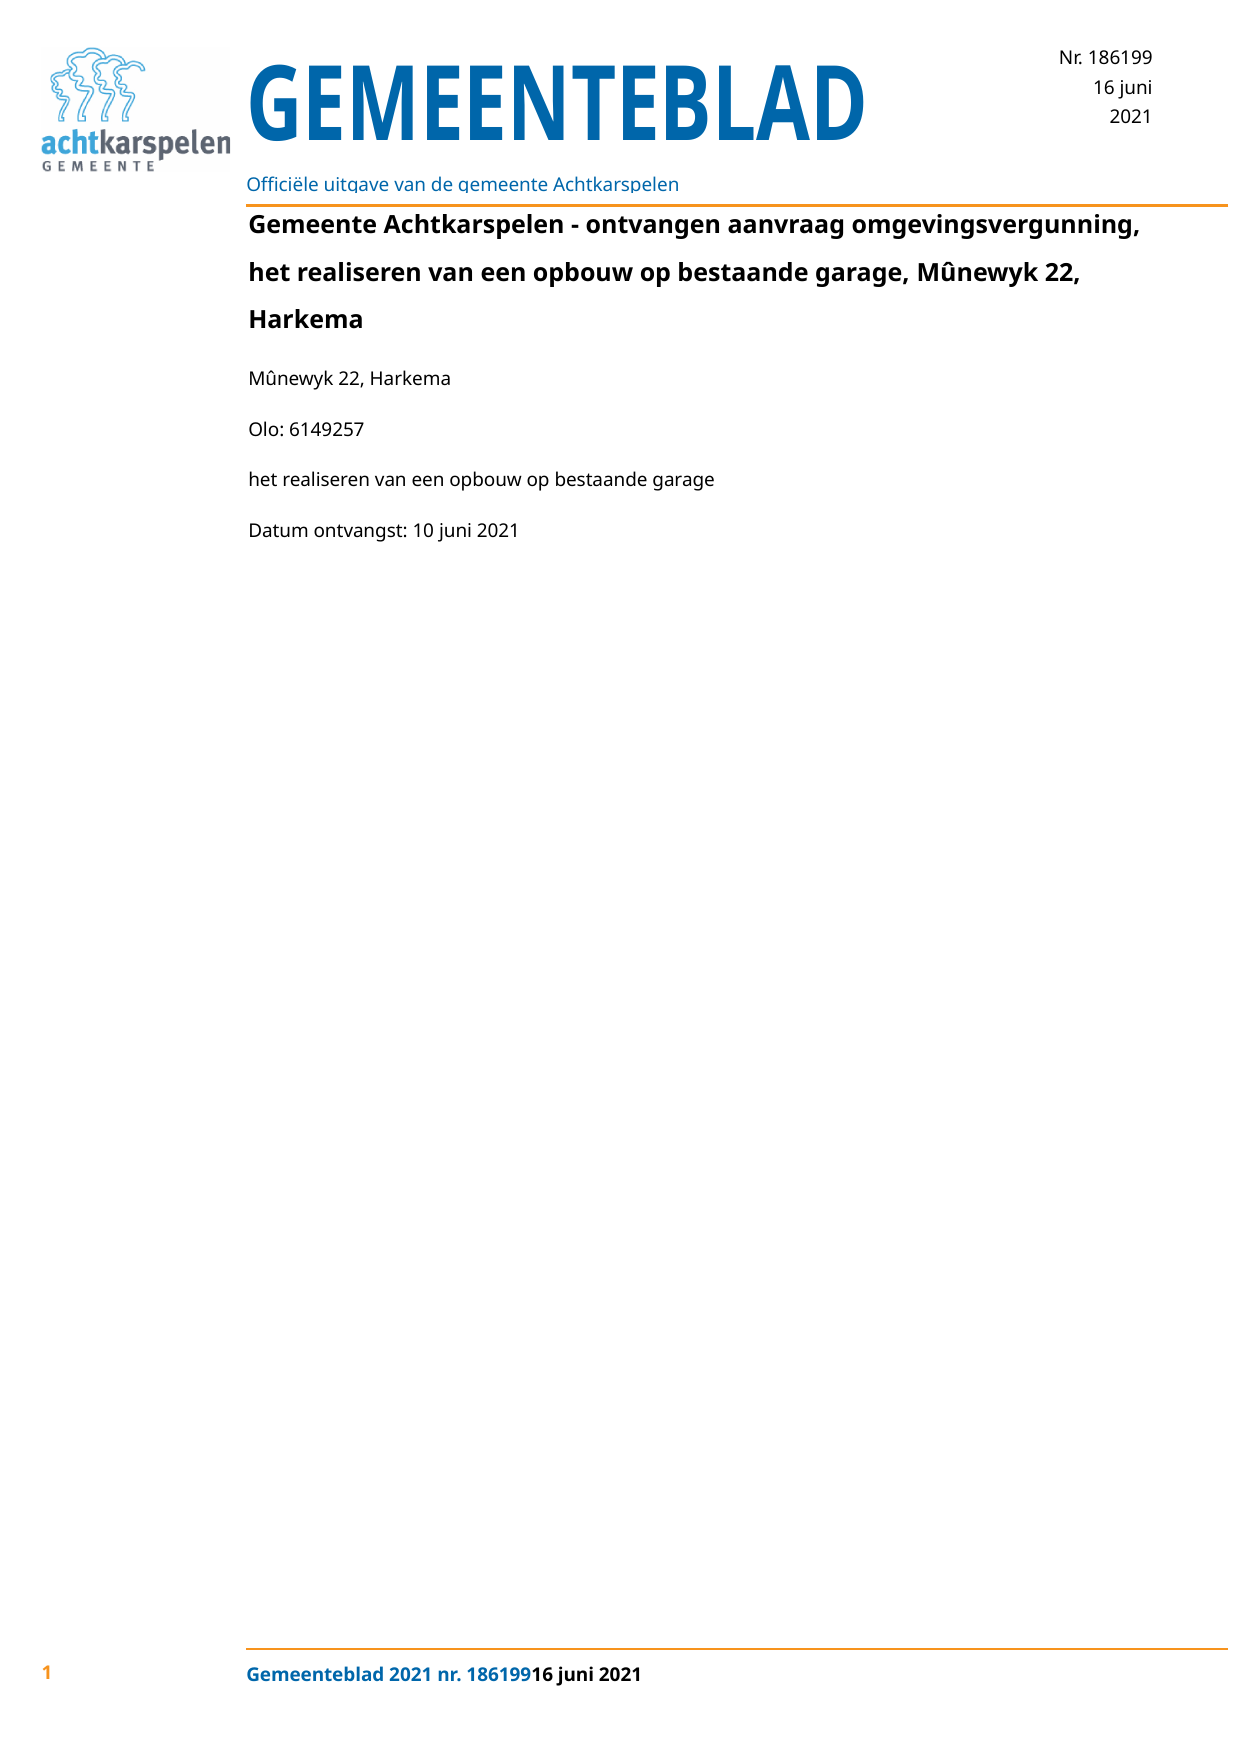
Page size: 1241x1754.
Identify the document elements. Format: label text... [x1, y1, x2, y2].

text Datum ontvangst: 10 juni 2021 [248, 517, 1152, 542]
picture [41, 47, 231, 172]
text Gemeente Achtkarspelen - ontvangen aanvraag omgevingsvergunning, het realiseren van een opbouw op bestaande garage, Mûnewyk 22, Harkema [248, 207, 1152, 336]
text het realiseren van een opbouw op bestaande garage [248, 466, 1152, 492]
text Mûnewyk 22, Harkema [248, 366, 1152, 391]
text Olo: 6149257 [248, 416, 1152, 442]
